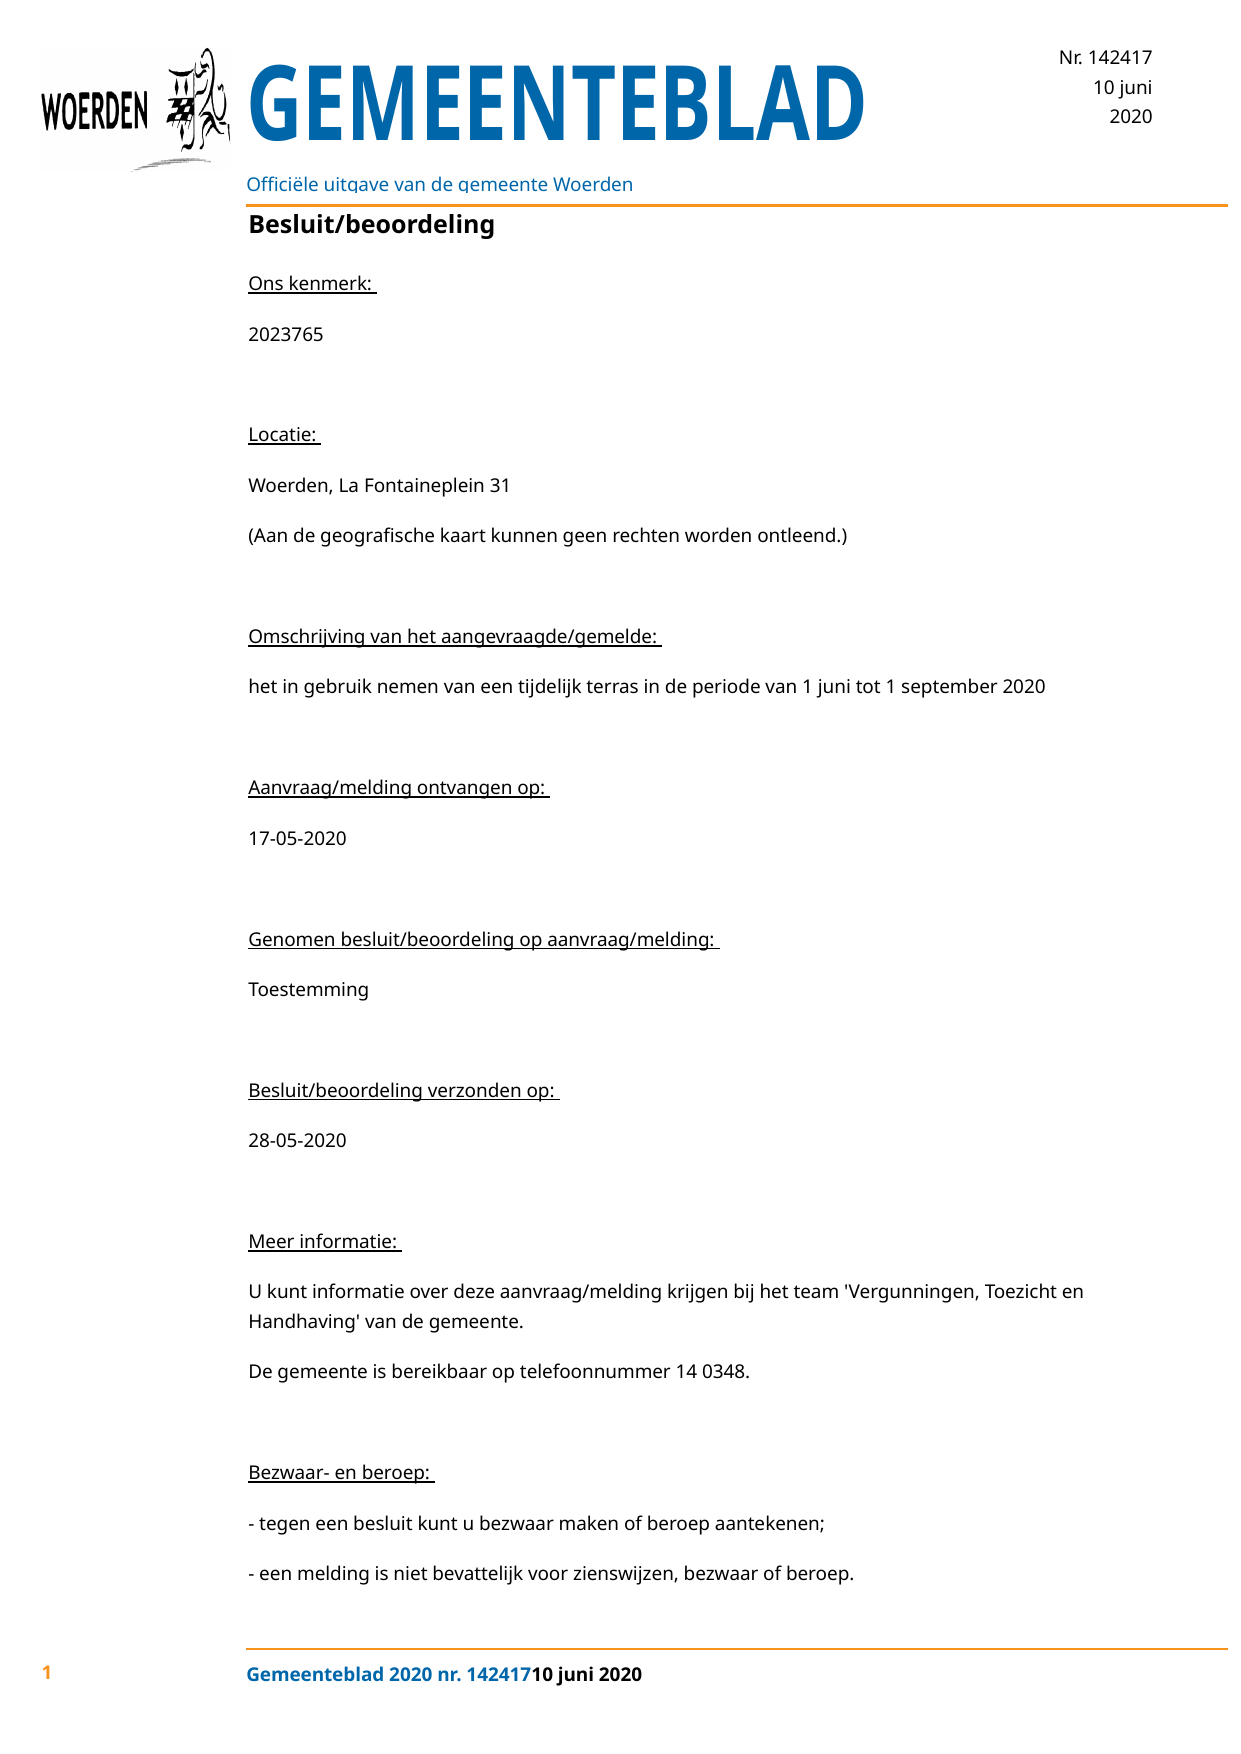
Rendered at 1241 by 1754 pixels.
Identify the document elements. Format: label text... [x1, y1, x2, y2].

text Besluit/beoordeling verzonden op: [248, 1077, 1152, 1103]
text - een melding is niet bevattelijk voor zienswijzen, bezwaar of beroep. [248, 1560, 1152, 1586]
text 28-05-2020 [248, 1127, 1152, 1153]
text het in gebruik nemen van een tijdelijk terras in de periode van 1 juni tot 1 september 2020 [248, 674, 1152, 699]
text Ons kenmerk: [248, 270, 1152, 296]
text 17-05-2020 [248, 825, 1152, 851]
text - tegen een besluit kunt u bezwaar maken of beroep aantekenen; [248, 1510, 1152, 1536]
text Besluit/beoordeling [248, 207, 1152, 241]
text Meer informatie: [248, 1228, 1152, 1254]
text Toestemming [248, 976, 1152, 1002]
text Aanvraag/melding ontvangen op: [248, 774, 1152, 800]
text Woerden, La Fontaineplein 31 [248, 472, 1152, 498]
text Bezwaar- en beroep: [248, 1459, 1152, 1485]
text De gemeente is bereikbaar op telefoonnummer 14 0348. [248, 1359, 1152, 1384]
text Omschrijving van het aangevraagde/gemelde: [248, 623, 1152, 649]
text Genomen besluit/beoordeling op aanvraag/melding: [248, 926, 1152, 951]
text U kunt informatie over deze aanvraag/melding krijgen bij het team 'Vergunningen, Toezicht en Handhaving' van de gemeente. [248, 1279, 1152, 1334]
text (Aan de geografische kaart kunnen geen rechten worden ontleend.) [248, 522, 1152, 548]
text Locatie: [248, 422, 1152, 447]
picture [41, 47, 231, 172]
text 2023765 [248, 321, 1152, 346]
